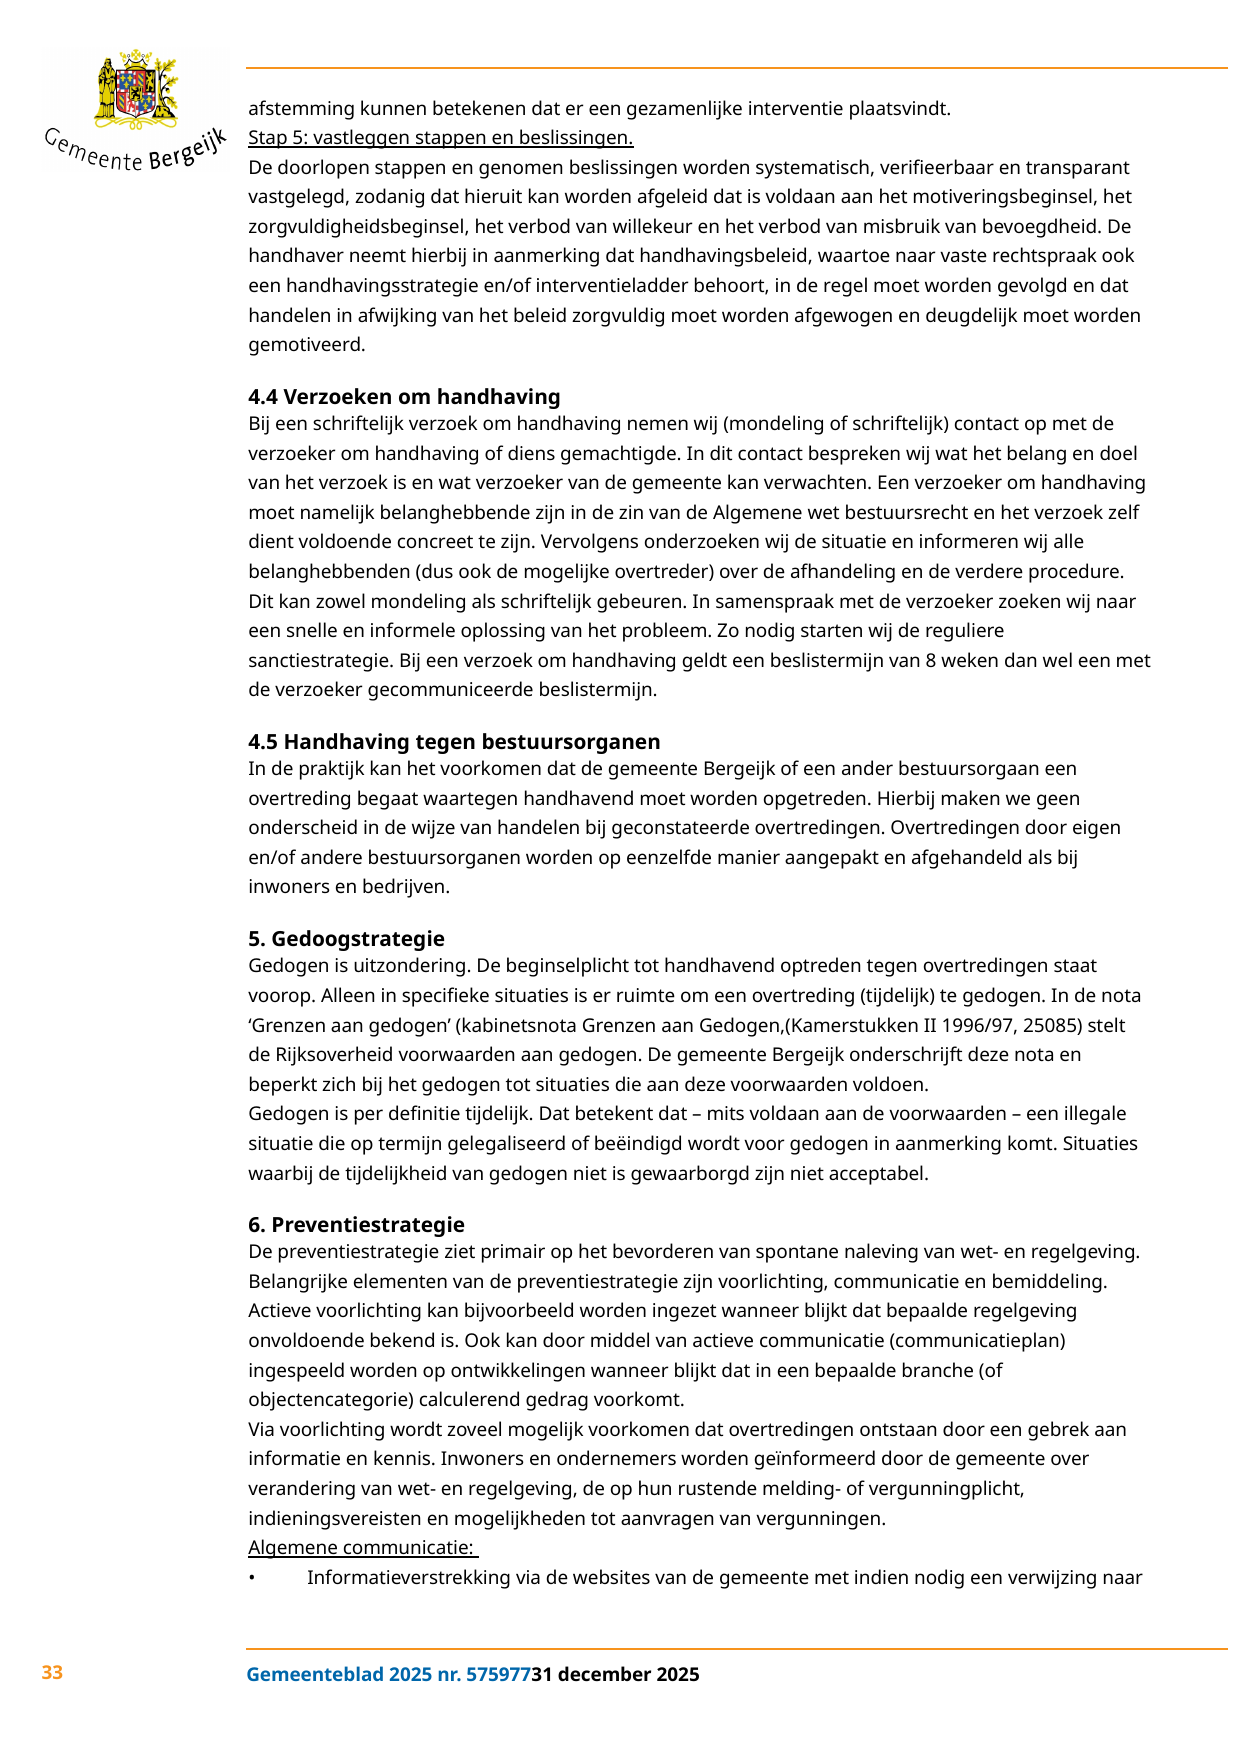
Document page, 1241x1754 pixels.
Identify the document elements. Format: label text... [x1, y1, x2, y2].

text 6. Preventiestrategie [248, 1210, 1152, 1238]
text De preventiestrategie ziet primair op het bevorderen van spontane naleving van wet- en regelgeving. Belangrijke elementen van de preventiestrategie zijn voorlichting, communicatie en bemiddeling. Actieve voorlichting kan bijvoorbeeld worden ingezet wanneer blijkt dat bepaalde regelgeving onvoldoende bekend is. Ook kan door middel van actieve communicatie (communicatieplan) ingespeeld worden op ontwikkelingen wanneer blijkt dat in een bepaalde branche (of objectencategorie) calculerend gedrag voorkomt. [248, 1238, 1152, 1412]
picture [41, 47, 231, 172]
text afstemming kunnen betekenen dat er een gezamenlijke interventie plaatsvindt. [248, 95, 1152, 121]
text Via voorlichting wordt zoveel mogelijk voorkomen dat overtredingen ontstaan door een gebrek aan informatie en kennis. Inwoners en ondernemers worden geïnformeerd door de gemeente over verandering van wet- en regelgeving, de op hun rustende melding- of vergunningplicht, indieningsvereisten en mogelijkheden tot aanvragen van vergunningen. [248, 1416, 1152, 1531]
text 5. Gedoogstrategie [248, 924, 1152, 953]
text In de praktijk kan het voorkomen dat de gemeente Bergeijk of een ander bestuursorgaan een overtreding begaat waartegen handhavend moet worden opgetreden. Hierbij maken we geen onderscheid in de wijze van handelen bij geconstateerde overtredingen. Overtredingen door eigen en/of andere bestuursorganen worden op eenzelfde manier aangepakt en afgehandeld als bij inwoners en bedrijven. [248, 755, 1152, 899]
text Stap 5: vastleggen stappen en beslissingen. [248, 124, 1152, 150]
text Gedogen is uitzondering. De beginselplicht tot handhavend optreden tegen overtredingen staat voorop. Alleen in specifieke situaties is er ruimte om een overtreding (tijdelijk) te gedogen. In de nota ‘Grenzen aan gedogen’ (kabinetsnota Grenzen aan Gedogen,(Kamerstukken II 1996/97, 25085) stelt de Rijksoverheid voorwaarden aan gedogen. De gemeente Bergeijk onderschrijft deze nota en beperkt zich bij het gedogen tot situaties die aan deze voorwaarden voldoen. [248, 953, 1152, 1097]
text Bij een schriftelijk verzoek om handhaving nemen wij (mondeling of schriftelijk) contact op met de verzoeker om handhaving of diens gemachtigde. In dit contact bespreken wij wat het belang en doel van het verzoek is en wat verzoeker van de gemeente kan verwachten. Een verzoeker om handhaving moet namelijk belanghebbende zijn in de zin van de Algemene wet bestuursrecht en het verzoek zelf dient voldoende concreet te zijn. Vervolgens onderzoeken wij de situatie en informeren wij alle belanghebbenden (dus ook de mogelijke overtreder) over de afhandeling en de verdere procedure. Dit kan zowel mondeling als schriftelijk gebeuren. In samenspraak met de verzoeker zoeken wij naar een snelle en informele oplossing van het probleem. Zo nodig starten wij de reguliere sanctiestrategie. Bij een verzoek om handhaving geldt een beslistermijn van 8 weken dan wel een met de verzoeker gecommuniceerde beslistermijn. [248, 410, 1152, 702]
text 4.4 Verzoeken om handhaving [248, 382, 1152, 410]
text Algemene communicatie: [248, 1534, 1152, 1560]
list Informatieverstrekking via de websites van de gemeente met indien nodig een verwijzing naar [248, 1564, 1152, 1590]
text 4.5 Handhaving tegen bestuursorganen [248, 727, 1152, 755]
text De doorlopen stappen en genomen beslissingen worden systematisch, verifieerbaar en transparant vastgelegd, zodanig dat hieruit kan worden afgeleid dat is voldaan aan het motiveringsbeginsel, het zorgvuldigheidsbeginsel, het verbod van willekeur en het verbod van misbruik van bevoegdheid. De handhaver neemt hierbij in aanmerking dat handhavingsbeleid, waartoe naar vaste rechtspraak ook een handhavingsstrategie en/of interventieladder behoort, in de regel moet worden gevolgd en dat handelen in afwijking van het beleid zorgvuldig moet worden afgewogen en deugdelijk moet worden gemotiveerd. [248, 154, 1152, 357]
text Gedogen is per definitie tijdelijk. Dat betekent dat – mits voldaan aan de voorwaarden – een illegale situatie die op termijn gelegaliseerd of beëindigd wordt voor gedogen in aanmerking komt. Situaties waarbij de tijdelijkheid van gedogen niet is gewaarborgd zijn niet acceptabel. [248, 1101, 1152, 1185]
